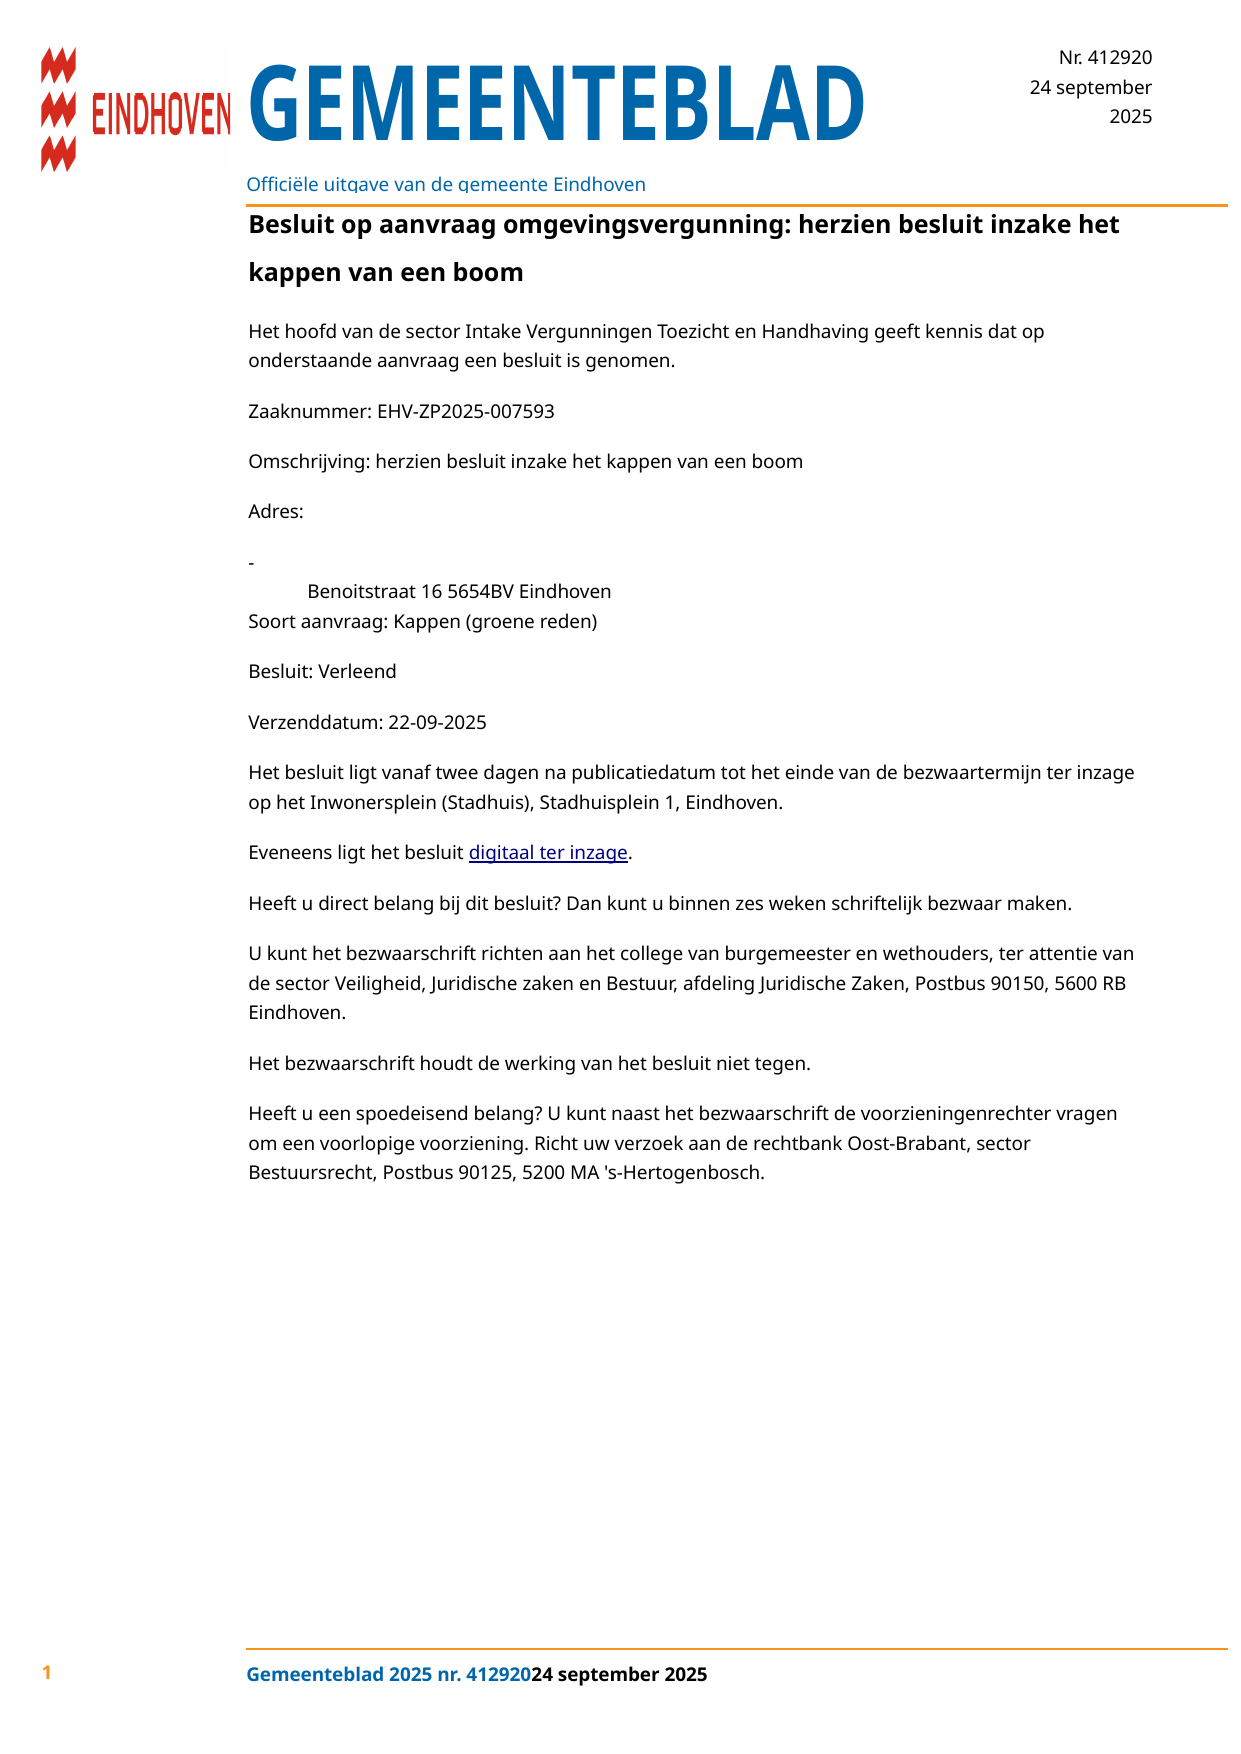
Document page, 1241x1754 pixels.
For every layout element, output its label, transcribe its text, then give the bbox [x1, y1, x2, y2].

text Eveneens ligt het besluit digitaal ter inzage. [248, 839, 1152, 865]
picture [41, 47, 231, 172]
text U kunt het bezwaarschrift richten aan het college van burgemeester en wethouders, ter attentie van de sector Veiligheid, Juridische zaken en Bestuur, afdeling Juridische Zaken, Postbus 90150, 5600 RB Eindhoven. [248, 940, 1152, 1025]
text Heeft u direct belang bij dit besluit? Dan kunt u binnen zes weken schriftelijk bezwaar maken. [248, 890, 1152, 916]
text Besluit op aanvraag omgevingsvergunning: herzien besluit inzake het kappen van een boom [248, 207, 1152, 288]
text Het hoofd van de sector Intake Vergunningen Toezicht en Handhaving geeft kennis dat op onderstaande aanvraag een besluit is genomen. [248, 318, 1152, 373]
text Soort aanvraag: Kappen (groene reden) [248, 608, 1152, 634]
text Heeft u een spoedeisend belang? U kunt naast het bezwaarschrift de voorzieningenrechter vragen om een voorlopige voorziening. Richt uw verzoek aan de rechtbank Oost-Brabant, sector Bestuursrecht, Postbus 90125, 5200 MA 's-Hertogenbosch. [248, 1100, 1152, 1185]
list Benoitstraat 16 5654BV Eindhoven [248, 579, 1152, 604]
text Besluit: Verleend [248, 659, 1152, 684]
text Adres: [248, 499, 1152, 524]
text Het bezwaarschrift houdt de werking van het besluit niet tegen. [248, 1050, 1152, 1076]
text Verzenddatum: 22-09-2025 [248, 709, 1152, 735]
text Omschrijving: herzien besluit inzake het kappen van een boom [248, 448, 1152, 474]
text Zaaknummer: EHV-ZP2025-007593 [248, 398, 1152, 424]
text Het besluit ligt vanaf twee dagen na publicatiedatum tot het einde van de bezwaartermijn ter inzage op het Inwonersplein (Stadhuis), Stadhuisplein 1, Eindhoven. [248, 759, 1152, 815]
